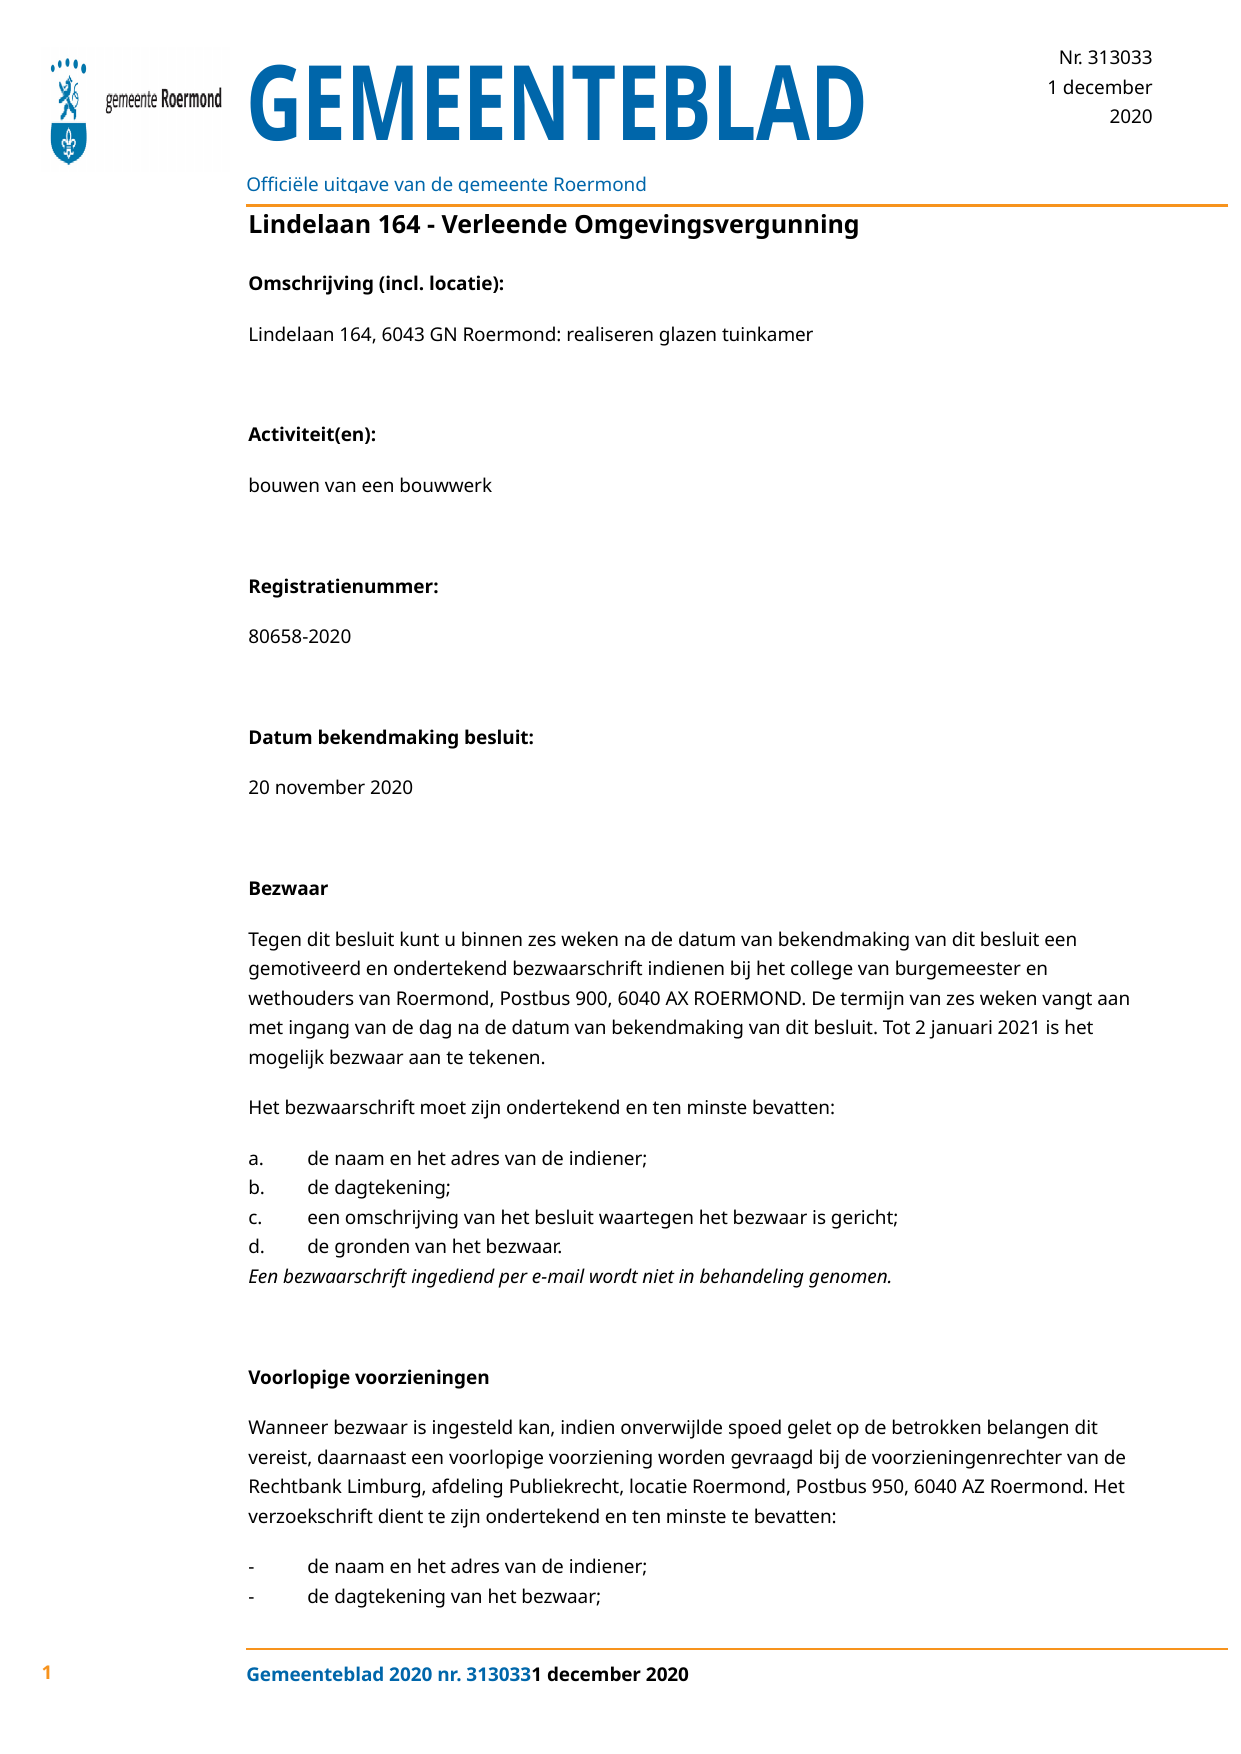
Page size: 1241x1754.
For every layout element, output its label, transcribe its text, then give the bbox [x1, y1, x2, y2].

text Tegen dit besluit kunt u binnen zes weken na de datum van bekendmaking van dit besluit een gemotiveerd en ondertekend bezwaarschrift indienen bij het college van burgemeester en wethouders van Roermond, Postbus 900, 6040 AX ROERMOND. De termijn van zes weken vangt aan met ingang van de dag na de datum van bekendmaking van dit besluit. Tot 2 januari 2021 is het mogelijk bezwaar aan te tekenen. [248, 926, 1152, 1070]
text Wanneer bezwaar is ingesteld kan, indien onverwijlde spoed gelet op de betrokken belangen dit vereist, daarnaast een voorlopige voorziening worden gevraagd bij de voorzieningenrechter van de Rechtbank Limburg, afdeling Publiekrecht, locatie Roermond, Postbus 950, 6040 AZ Roermond. Het verzoekschrift dient te zijn ondertekend en ten minste te bevatten: [248, 1414, 1152, 1529]
text bouwen van een bouwwerk [248, 472, 1152, 498]
text Het bezwaarschrift moet zijn ondertekend en ten minste bevatten: [248, 1094, 1152, 1120]
text Lindelaan 164 - Verleende Omgevingsvergunning [248, 207, 1152, 241]
text Activiteit(en): [248, 422, 1152, 447]
text Lindelaan 164, 6043 GN Roermond: realiseren glazen tuinkamer [248, 321, 1152, 346]
text Een bezwaarschrift ingediend per e-mail wordt niet in behandeling genomen. [248, 1263, 1152, 1289]
picture [41, 47, 231, 172]
text 20 november 2020 [248, 774, 1152, 800]
list de dagtekening; [248, 1174, 1152, 1200]
text Bezwaar [248, 875, 1152, 901]
text 80658-2020 [248, 623, 1152, 649]
list een omschrijving van het besluit waartegen het bezwaar is gericht; [248, 1204, 1152, 1230]
list de naam en het adres van de indiener; [248, 1554, 1152, 1579]
text Registratienummer: [248, 573, 1152, 598]
text Voorlopige voorzieningen [248, 1364, 1152, 1390]
text Omschrijving (incl. locatie): [248, 270, 1152, 296]
list de gronden van het bezwaar. [248, 1234, 1152, 1259]
text Datum bekendmaking besluit: [248, 724, 1152, 750]
list de dagtekening van het bezwaar; [248, 1583, 1152, 1609]
list de naam en het adres van de indiener; [248, 1145, 1152, 1171]
